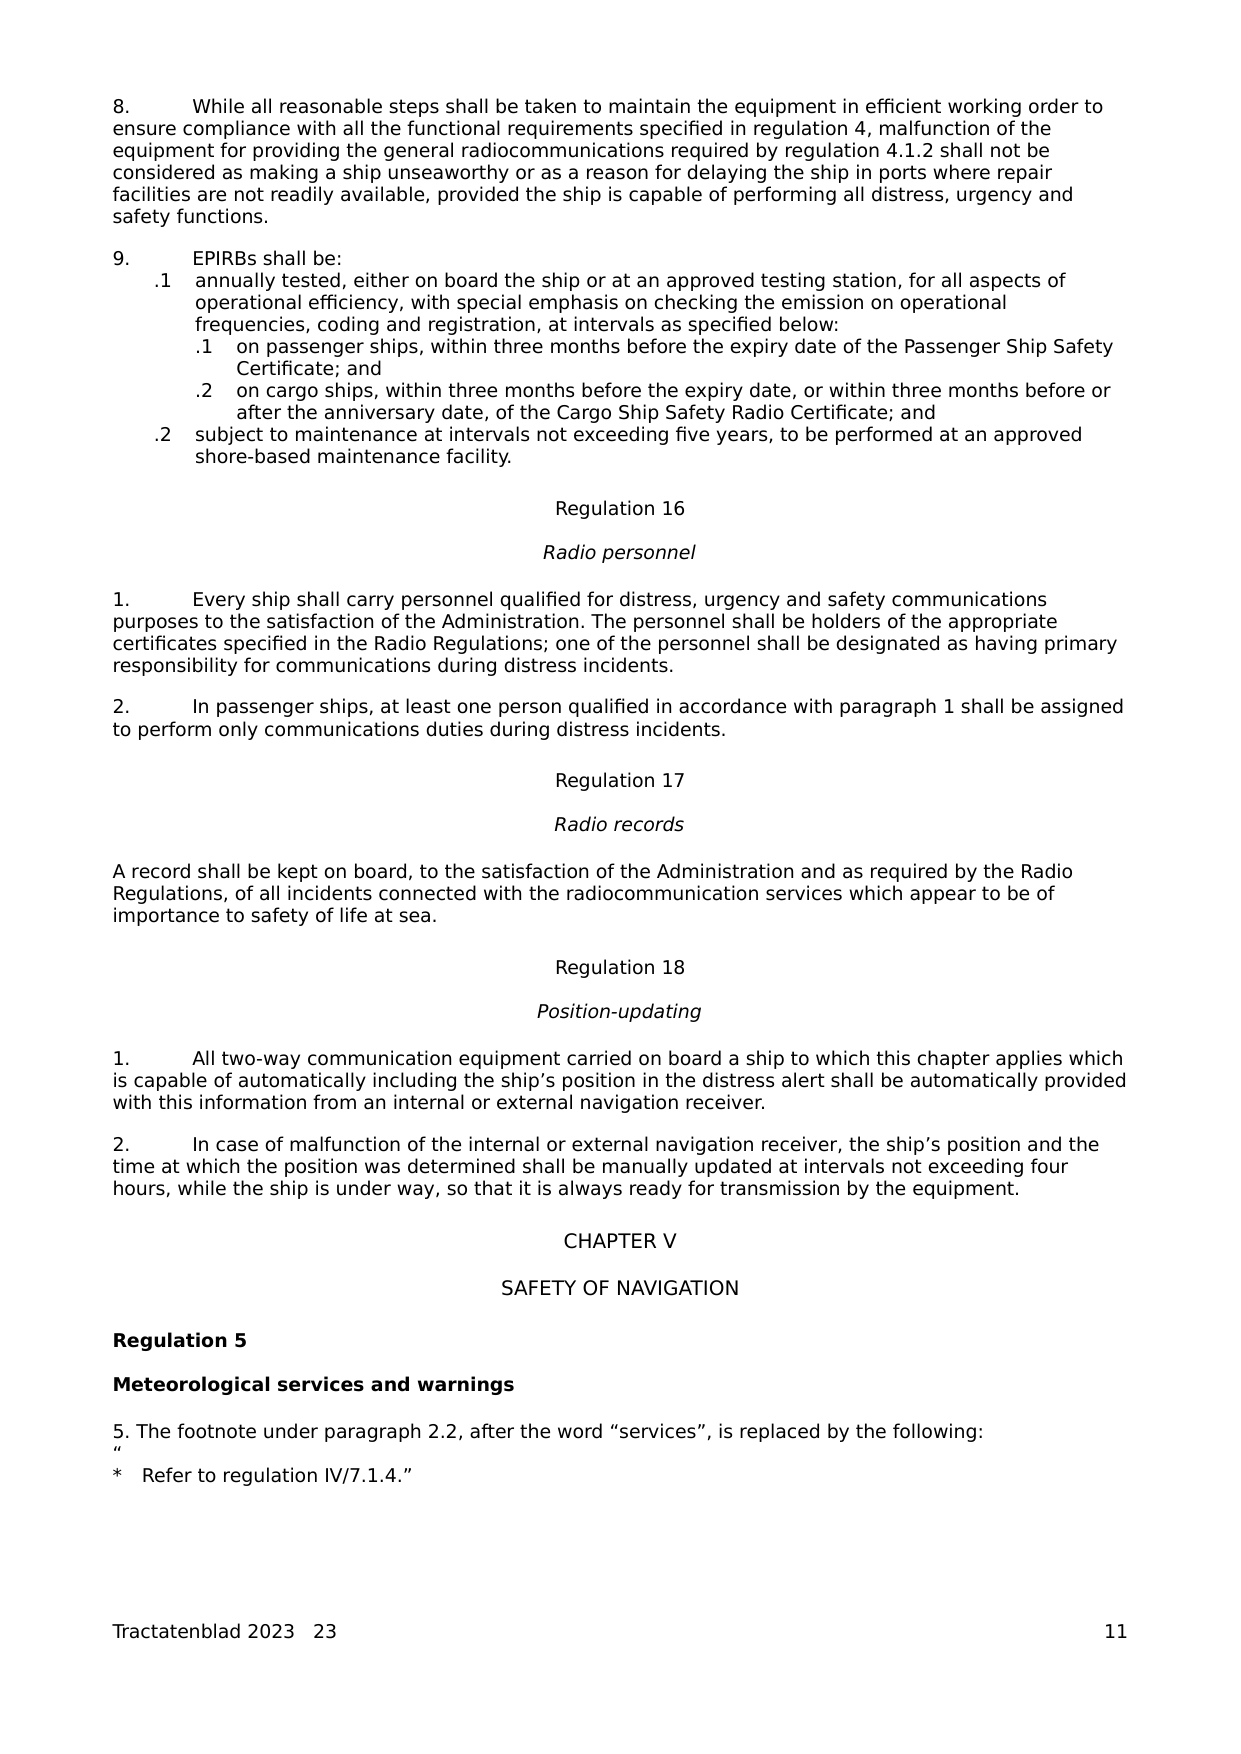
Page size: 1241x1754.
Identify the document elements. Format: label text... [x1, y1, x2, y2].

text .1 on passenger ships, within three months before the expiry date of the Passenger Ship Safety Certificate; and [195, 336, 1128, 380]
text “ [112, 1443, 1128, 1465]
subtitle Regulation 18 Position-updating [112, 957, 1128, 1023]
text .2 on cargo ships, within three months before the expiry date, or within three months before or after the anniversary date, of the Cargo Ship Safety Radio Certificate; and [195, 380, 1128, 424]
text 1. Every ship shall carry personnel qualified for distress, urgency and safety communications purposes to the satisfaction of the Administration. The personnel shall be holders of the appropriate certificates specified in the Radio Regulations; one of the personnel shall be designated as having primary responsibility for communications during distress incidents. [112, 588, 1128, 676]
text .2 subject to maintenance at intervals not exceeding five years, to be performed at an approved shore-based maintenance facility. [153, 424, 1128, 468]
text 5. The footnote under paragraph 2.2, after the word “services”, is replaced by the following: [112, 1421, 1128, 1443]
text * Refer to regulation IV/7.1.4.” [112, 1465, 1128, 1487]
text .1 annually tested, either on board the ship or at an approved testing station, for all aspects of operational efficiency, with special emphasis on checking the emission on operational frequencies, coding and registration, at intervals as specified below: [153, 270, 1128, 336]
subtitle Regulation 5 Meteorological services and warnings [112, 1330, 1128, 1396]
subtitle Regulation 16 Radio personnel [112, 498, 1128, 563]
subtitle CHAPTER V SAFETY OF NAVIGATION [112, 1230, 1128, 1300]
text 2. In passenger ships, at least one person qualified in accordance with paragraph 1 shall be assigned to perform only communications duties during distress incidents. [112, 696, 1128, 740]
text 8. While all reasonable steps shall be taken to maintain the equipment in efficient working order to ensure compliance with all the functional requirements specified in regulation 4, malfunction of the equipment for providing the general radiocommunications required by regulation 4.1.2 shall not be considered as making a ship unseaworthy or as a reason for delaying the ship in ports where repair facilities are not readily available, provided the ship is capable of performing all distress, urgency and safety functions. [112, 96, 1128, 228]
text 2. In case of malfunction of the internal or external navigation receiver, the ship’s position and the time at which the position was determined shall be manually updated at intervals not exceeding four hours, while the ship is under way, so that it is always ready for transmission by the equipment. [112, 1134, 1128, 1200]
subtitle Regulation 17 Radio records [112, 770, 1128, 836]
text 1. All two-way communication equipment carried on board a ship to which this chapter applies which is capable of automatically including the ship’s position in the distress alert shall be automatically provided with this information from an internal or external navigation receiver. [112, 1048, 1128, 1114]
text A record shall be kept on board, to the satisfaction of the Administration and as required by the Radio Regulations, of all incidents connected with the radiocommunication services which appear to be of importance to safety of life at sea. [112, 861, 1128, 927]
text 9. EPIRBs shall be: [112, 248, 1128, 270]
